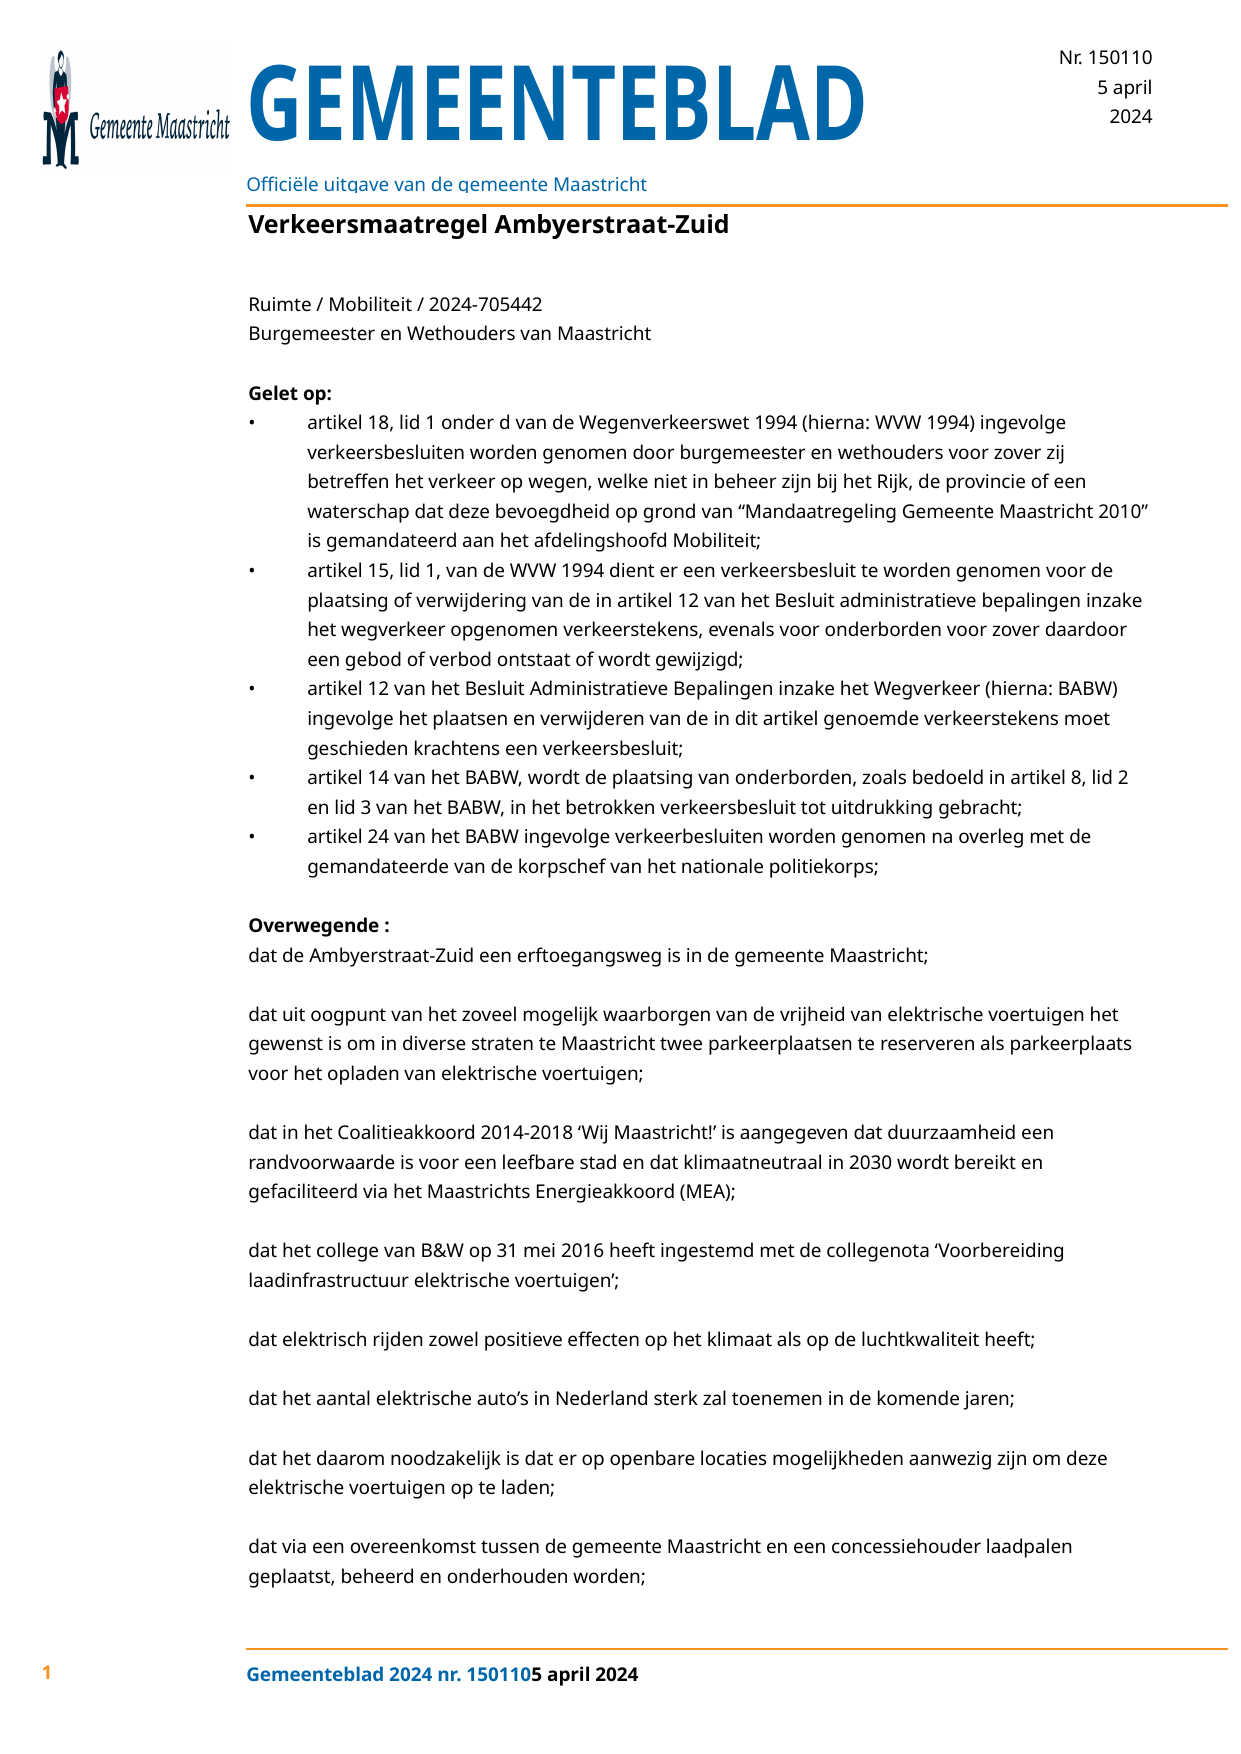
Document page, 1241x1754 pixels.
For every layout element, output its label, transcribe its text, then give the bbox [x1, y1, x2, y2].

text Overwegende : [248, 912, 1152, 938]
list artikel 24 van het BABW ingevolge verkeerbesluiten worden genomen na overleg met de gemandateerde van de korpschef van het nationale politiekorps; [248, 823, 1152, 879]
text dat het college van B&W op 31 mei 2016 heeft ingestemd met de collegenota ‘Voorbereiding laadinfrastructuur elektrische voertuigen’; [248, 1238, 1152, 1293]
text Burgemeester en Wethouders van Maastricht [248, 321, 1152, 346]
text dat het daarom noodzakelijk is dat er op openbare locaties mogelijkheden aanwezig zijn om deze elektrische voertuigen op te laden; [248, 1445, 1152, 1500]
text dat elektrisch rijden zowel positieve effecten op het klimaat als op de luchtkwaliteit heeft; [248, 1326, 1152, 1352]
list artikel 14 van het BABW, wordt de plaatsing van onderborden, zoals bedoeld in artikel 8, lid 2 en lid 3 van het BABW, in het betrokken verkeersbesluit tot uitdrukking gebracht; [248, 764, 1152, 820]
list artikel 18, lid 1 onder d van de Wegenverkeerswet 1994 (hierna: WVW 1994) ingevolge verkeersbesluiten worden genomen door burgemeester en wethouders voor zover zij betreffen het verkeer op wegen, welke niet in beheer zijn bij het Rijk, de provincie of een waterschap dat deze bevoegdheid op grond van “Mandaatregeling Gemeente Maastricht 2010” is gemandateerd aan het afdelingshoofd Mobiliteit; [248, 409, 1152, 553]
text Verkeersmaatregel Ambyerstraat-Zuid [248, 207, 1152, 241]
list artikel 12 van het Besluit Administratieve Bepalingen inzake het Wegverkeer (hierna: BABW) ingevolge het plaatsen en verwijderen van de in dit artikel genoemde verkeerstekens moet geschieden krachtens een verkeersbesluit; [248, 676, 1152, 761]
picture [41, 47, 231, 172]
text dat uit oogpunt van het zoveel mogelijk waarborgen van de vrijheid van elektrische voertuigen het gewenst is om in diverse straten te Maastricht twee parkeerplaatsen te reserveren als parkeerplaats voor het opladen van elektrische voertuigen; [248, 1001, 1152, 1086]
text Gelet op: [248, 380, 1152, 406]
list artikel 15, lid 1, van de WVW 1994 dient er een verkeersbesluit te worden genomen voor de plaatsing of verwijdering van de in artikel 12 van het Besluit administratieve bepalingen inzake het wegverkeer opgenomen verkeerstekens, evenals voor onderborden voor zover daardoor een gebod of verbod ontstaat of wordt gewijzigd; [248, 557, 1152, 672]
text dat via een overeenkomst tussen de gemeente Maastricht en een concessiehouder laadpalen geplaatst, beheerd en onderhouden worden; [248, 1533, 1152, 1589]
text dat het aantal elektrische auto’s in Nederland sterk zal toenemen in de komende jaren; [248, 1386, 1152, 1411]
text dat in het Coalitieakkoord 2014-2018 ‘Wij Maastricht!’ is aangegeven dat duurzaamheid een randvoorwaarde is voor een leefbare stad en dat klimaatneutraal in 2030 wordt bereikt en gefaciliteerd via het Maastrichts Energieakkoord (MEA); [248, 1119, 1152, 1204]
text Ruimte / Mobiliteit / 2024-705442 [248, 291, 1152, 317]
text dat de Ambyerstraat-Zuid een erftoegangsweg is in de gemeente Maastricht; [248, 942, 1152, 968]
